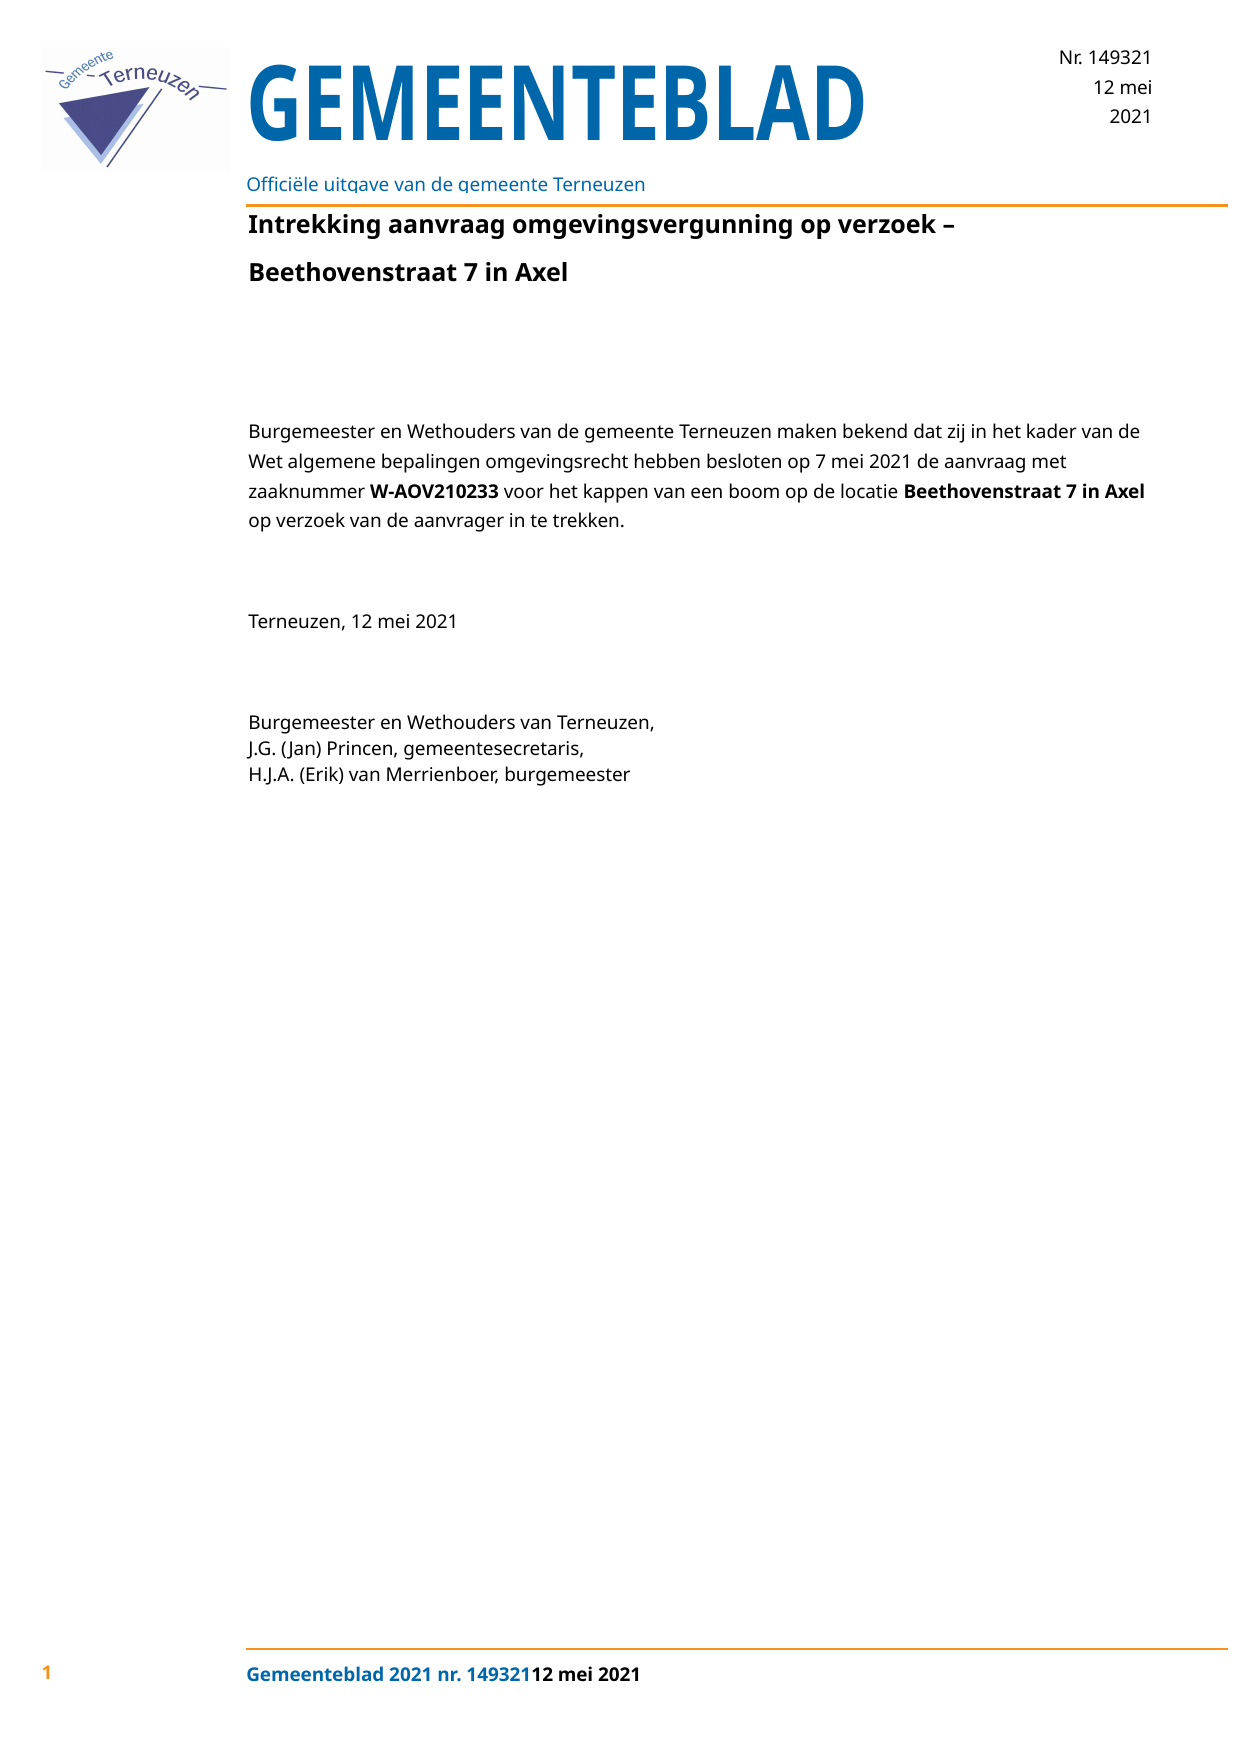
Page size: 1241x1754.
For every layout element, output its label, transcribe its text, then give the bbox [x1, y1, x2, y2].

text Intrekking aanvraag omgevingsvergunning op verzoek – Beethovenstraat 7 in Axel [248, 207, 1152, 288]
table_cell [700, 786, 1152, 812]
text Terneuzen, 12 mei 2021 [248, 608, 1152, 634]
table_cell J.G. (Jan) Princen, gemeentesecretaris, [248, 735, 700, 761]
text Burgemeester en Wethouders van de gemeente Terneuzen maken bekend dat zij in het kader van de Wet algemene bepalingen omgevingsrecht hebben besloten op 7 mei 2021 de aanvraag met zaaknummer W-AOV210233 voor het kappen van een boom op de locatie Beethovenstraat 7 in Axel op verzoek van de aanvrager in te trekken. [248, 419, 1152, 533]
table_header Burgemeester en Wethouders van Terneuzen, [248, 709, 1152, 735]
table_cell H.J.A. (Erik) van Merrienboer, burgemeester [248, 761, 1152, 786]
picture [41, 47, 231, 172]
table_cell [248, 786, 700, 812]
table_cell [700, 735, 1152, 761]
